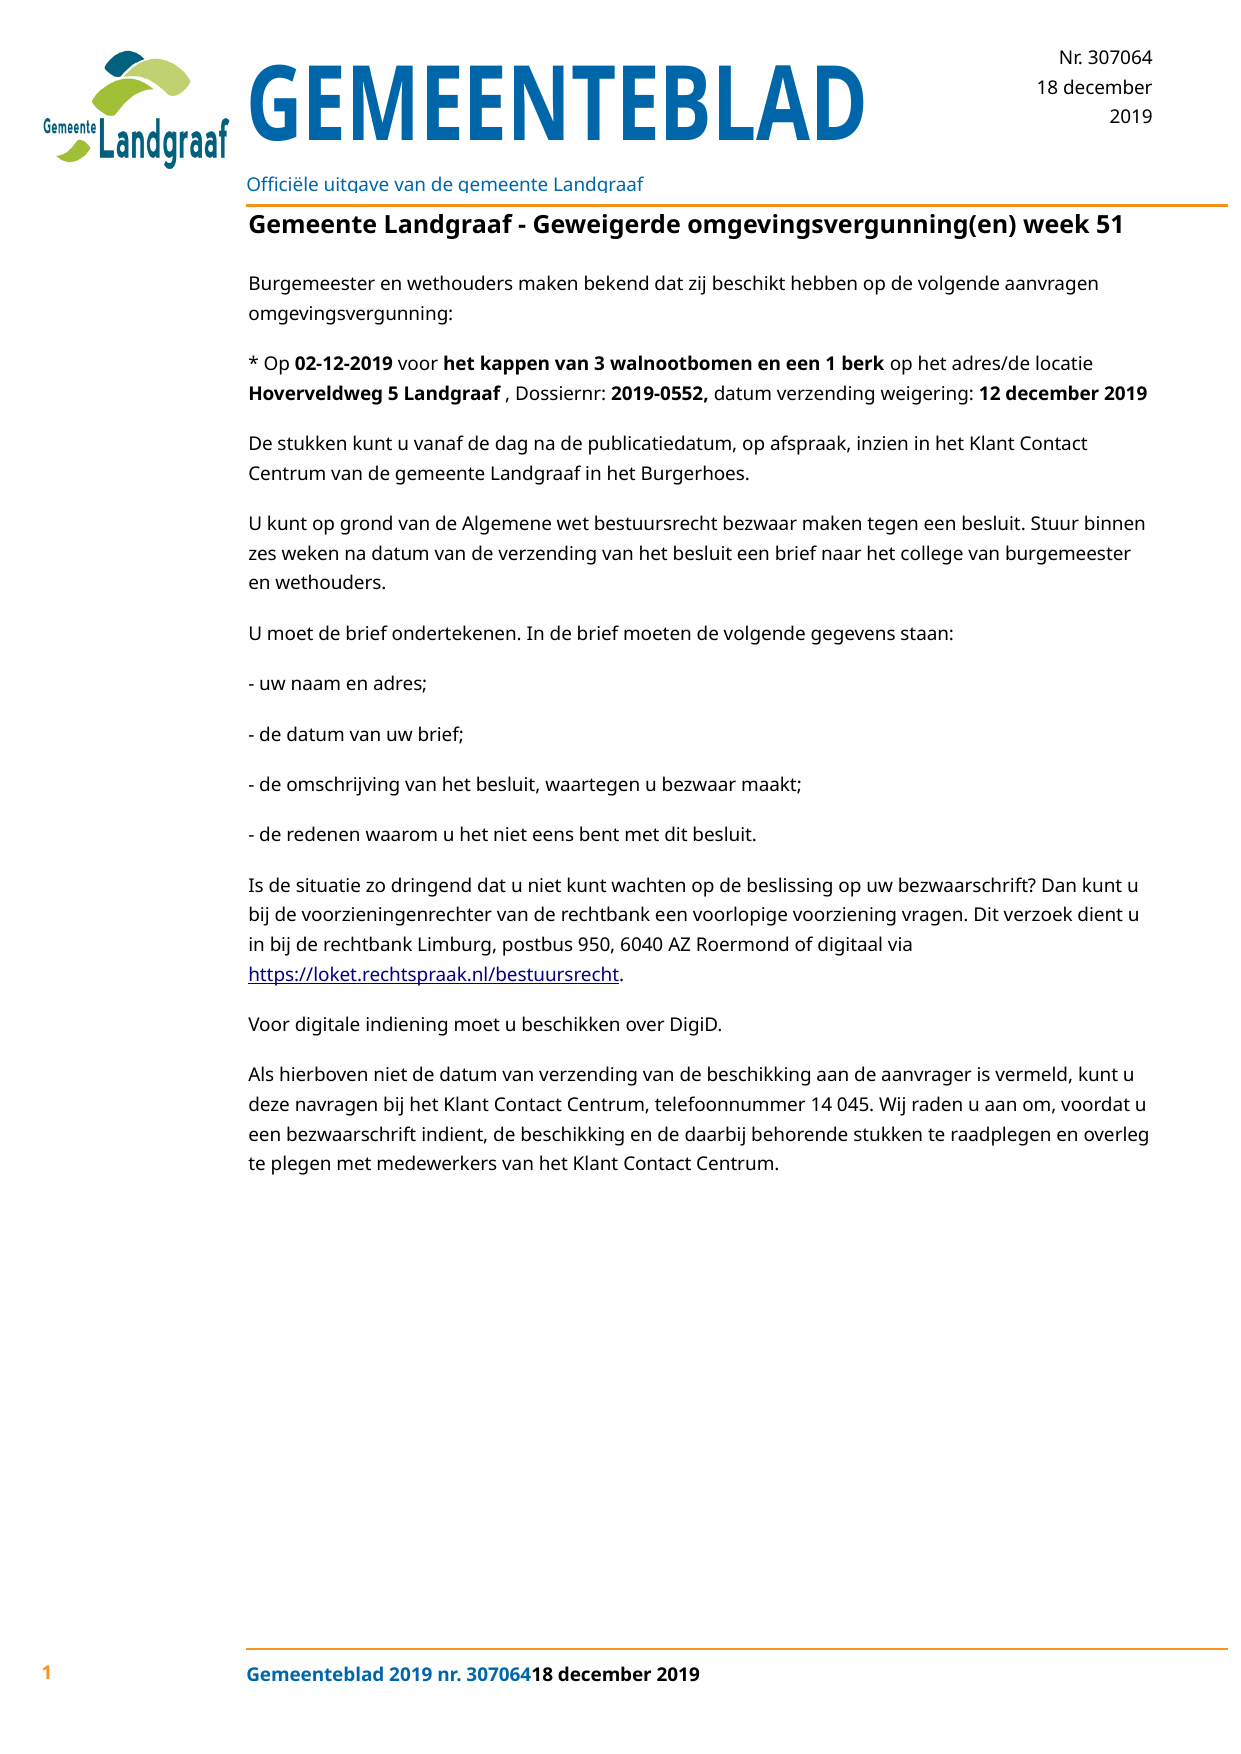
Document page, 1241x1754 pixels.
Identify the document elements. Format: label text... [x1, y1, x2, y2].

text Gemeente Landgraaf - Geweigerde omgevingsvergunning(en) week 51 [248, 207, 1152, 241]
text * Op 02-12-2019 voor het kappen van 3 walnootbomen en een 1 berk op het adres/de locatie Hoverveldweg 5 Landgraaf , Dossiernr: 2019-0552, datum verzending weigering: 12 december 2019 [248, 350, 1152, 406]
text - uw naam en adres; [248, 670, 1152, 696]
text - de redenen waarom u het niet eens bent met dit besluit. [248, 822, 1152, 847]
picture [41, 47, 231, 172]
text U kunt op grond van de Algemene wet bestuursrecht bezwaar maken tegen een besluit. Stuur binnen zes weken na datum van de verzending van het besluit een brief naar het college van burgemeester en wethouders. [248, 510, 1152, 595]
text U moet de brief ondertekenen. In de brief moeten de volgende gegevens staan: [248, 620, 1152, 646]
text Is de situatie zo dringend dat u niet kunt wachten op de beslissing op uw bezwaarschrift? Dan kunt u bij de voorzieningenrechter van de rechtbank een voorlopige voorziening vragen. Dit verzoek dient u in bij de rechtbank Limburg, postbus 950, 6040 AZ Roermond of digitaal via https://loket.rechtspraak.nl/bestuursrecht. [248, 872, 1152, 986]
text Voor digitale indiening moet u beschikken over DigiD. [248, 1011, 1152, 1037]
text Als hierboven niet de datum van verzending van de beschikking aan de aanvrager is vermeld, kunt u deze navragen bij het Klant Contact Centrum, telefoonnummer 14 045. Wij raden u aan om, voordat u een bezwaarschrift indient, de beschikking en de daarbij behorende stukken te raadplegen en overleg te plegen met medewerkers van het Klant Contact Centrum. [248, 1062, 1152, 1176]
text - de datum van uw brief; [248, 721, 1152, 746]
text De stukken kunt u vanaf de dag na de publicatiedatum, op afspraak, inzien in het Klant Contact Centrum van de gemeente Landgraaf in het Burgerhoes. [248, 430, 1152, 486]
text - de omschrijving van het besluit, waartegen u bezwaar maakt; [248, 771, 1152, 797]
text Burgemeester en wethouders maken bekend dat zij beschikt hebben op de volgende aanvragen omgevingsvergunning: [248, 270, 1152, 326]
